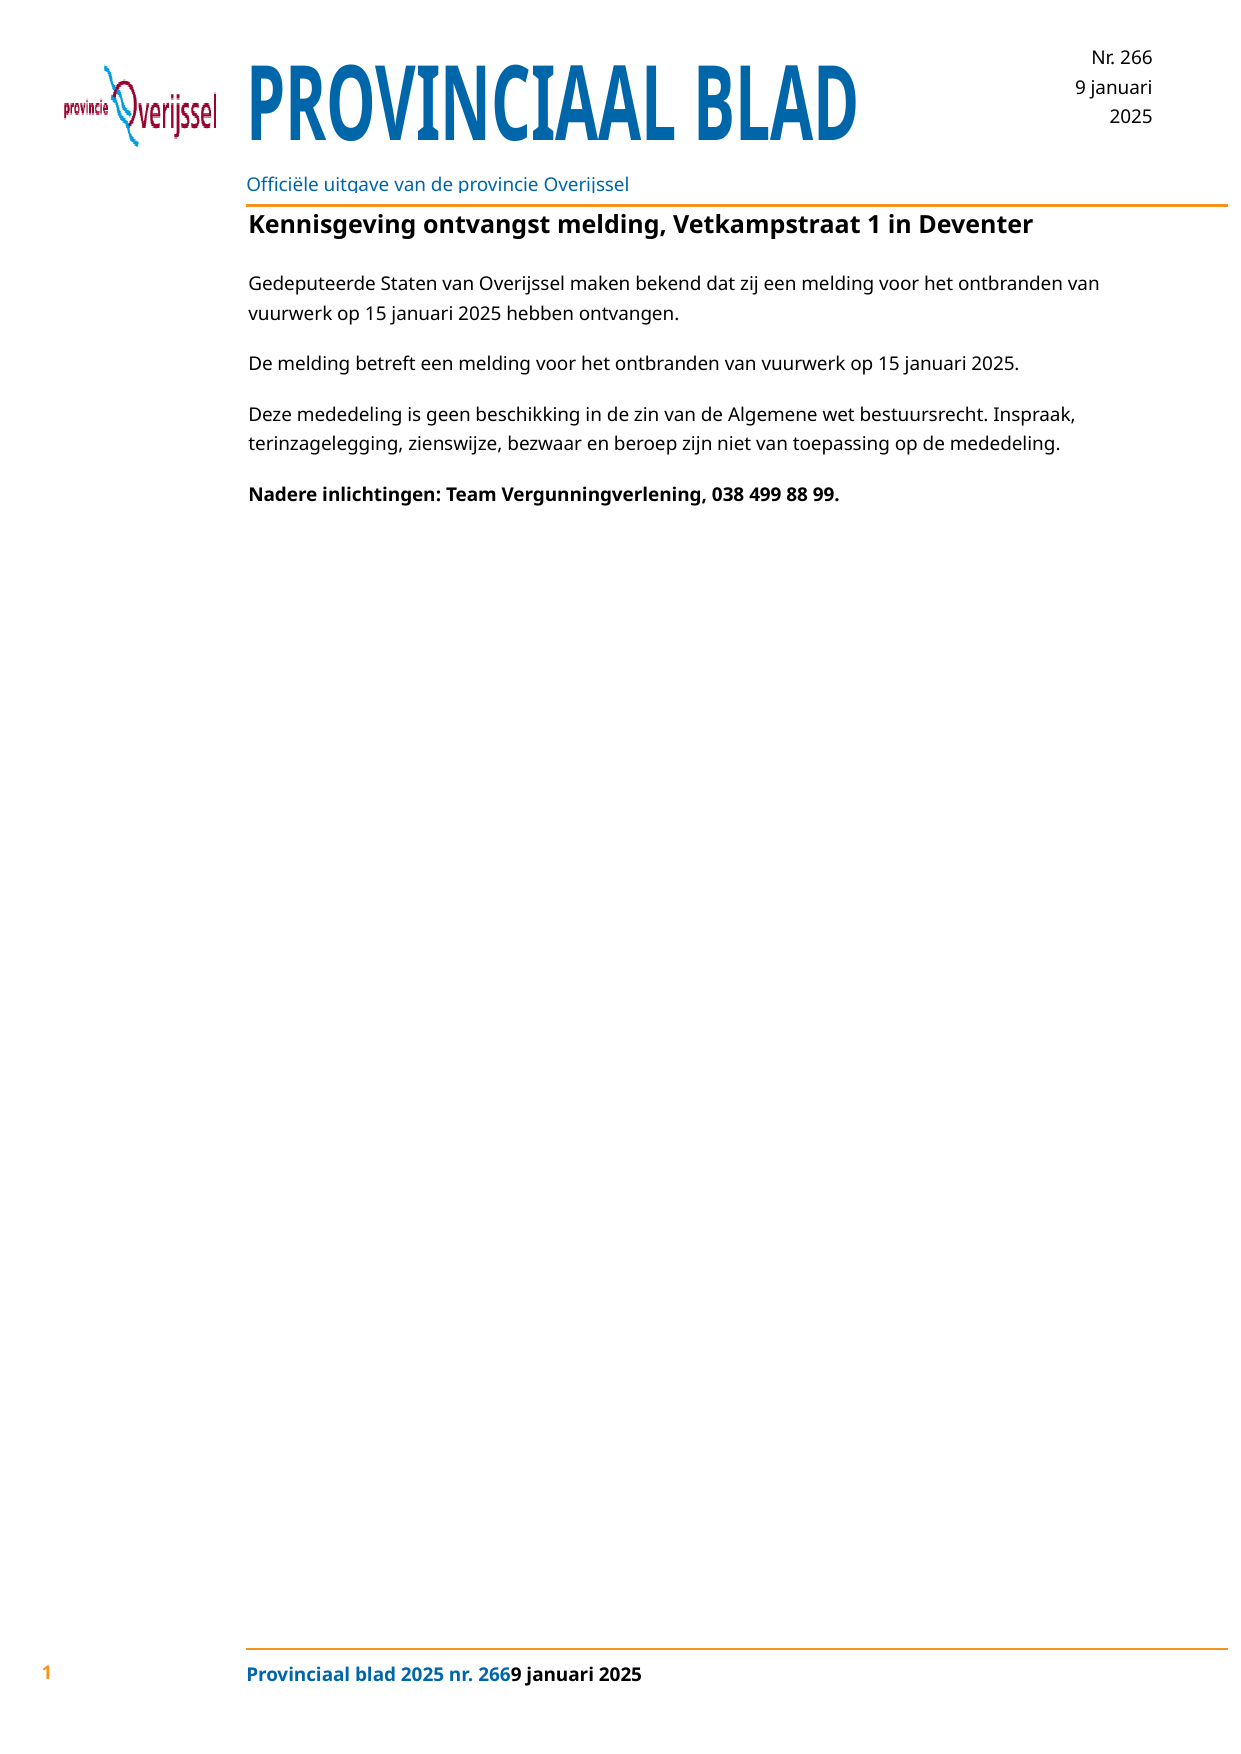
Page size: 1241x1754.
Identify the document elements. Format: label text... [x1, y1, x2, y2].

text Kennisgeving ontvangst melding, Vetkampstraat 1 in Deventer [248, 207, 1152, 241]
picture [41, 47, 231, 172]
text De melding betreft een melding voor het ontbranden van vuurwerk op 15 januari 2025. [248, 350, 1152, 376]
text Nadere inlichtingen: Team Vergunningverlening, 038 499 88 99. [248, 481, 1152, 506]
text Gedeputeerde Staten van Overijssel maken bekend dat zij een melding voor het ontbranden van vuurwerk op 15 januari 2025 hebben ontvangen. [248, 270, 1152, 326]
text Deze mededeling is geen beschikking in de zin van de Algemene wet bestuursrecht. Inspraak, terinzagelegging, zienswijze, bezwaar en beroep zijn niet van toepassing op de mededeling. [248, 401, 1152, 456]
